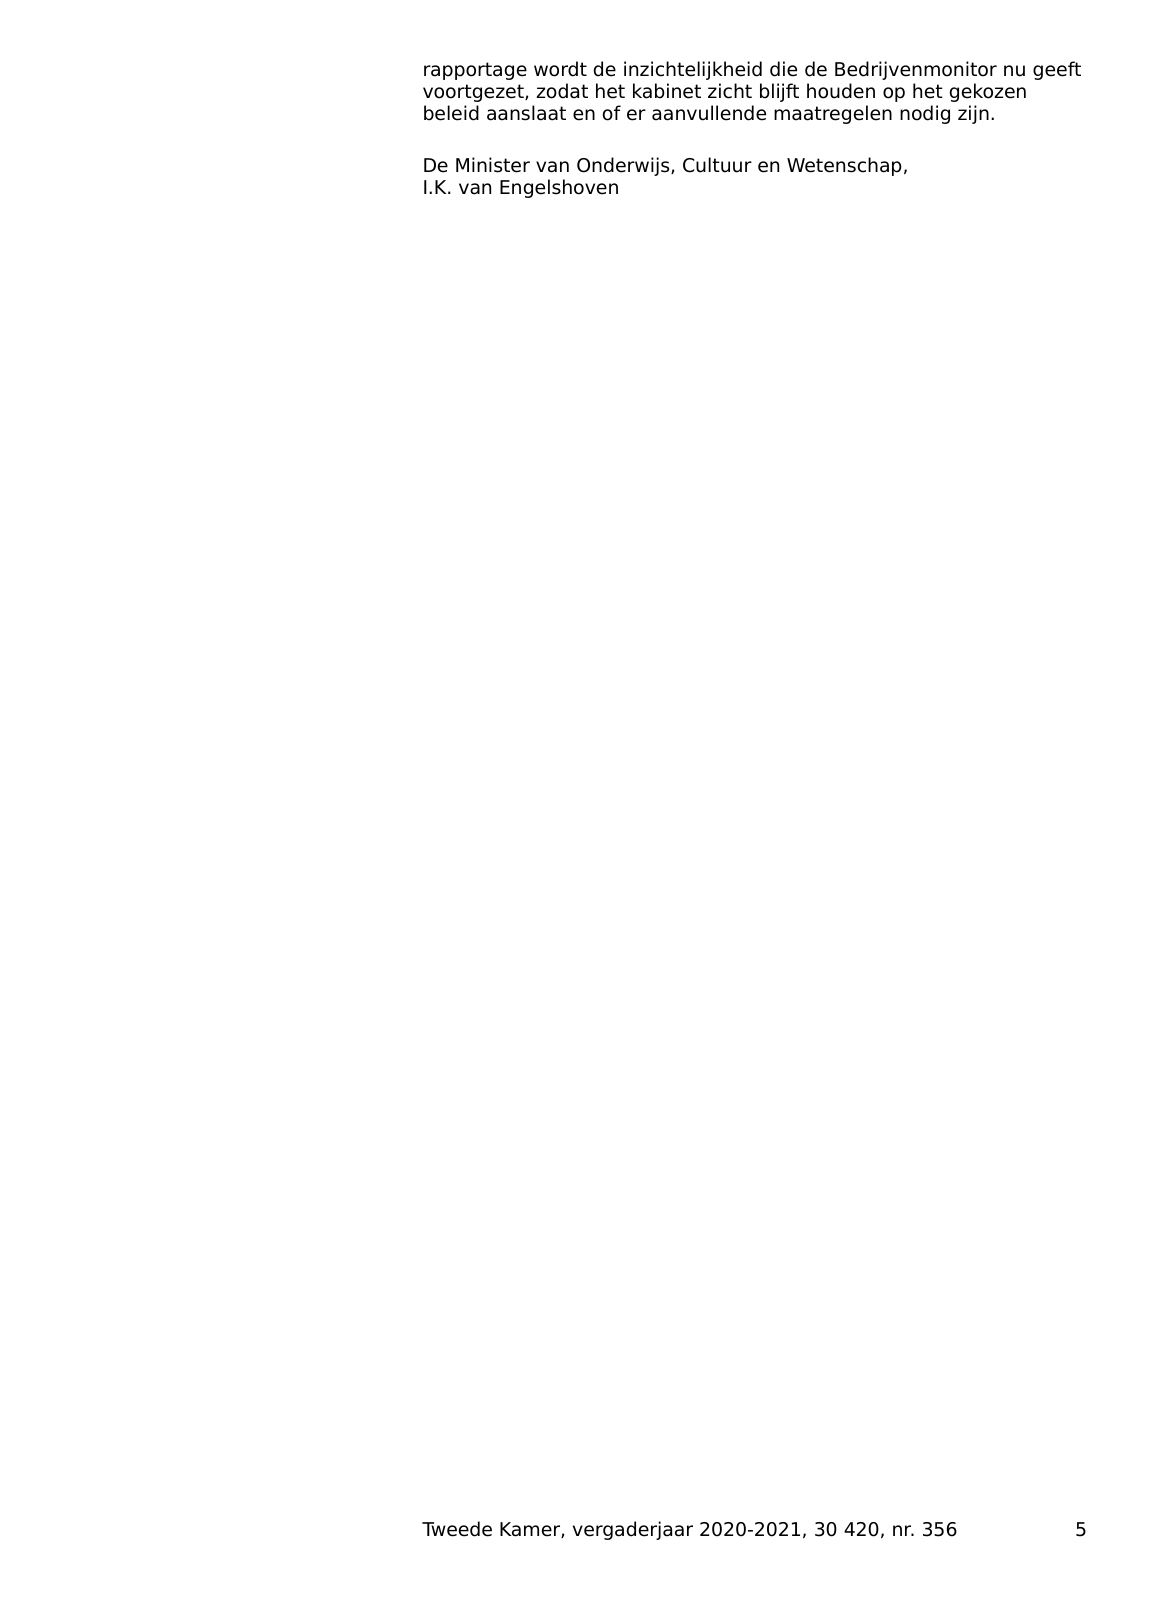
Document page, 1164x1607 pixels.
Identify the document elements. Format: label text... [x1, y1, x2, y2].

text rapportage wordt de inzichtelijkheid die de Bedrijvenmonitor nu geeft voortgezet, zodat het kabinet zicht blijft houden op het gekozen beleid aanslaat en of er aanvullende maatregelen nodig zijn. [422, 59, 1087, 125]
text De Minister van Onderwijs, Cultuur en Wetenschap, I.K. van Engelshoven [422, 155, 1087, 199]
